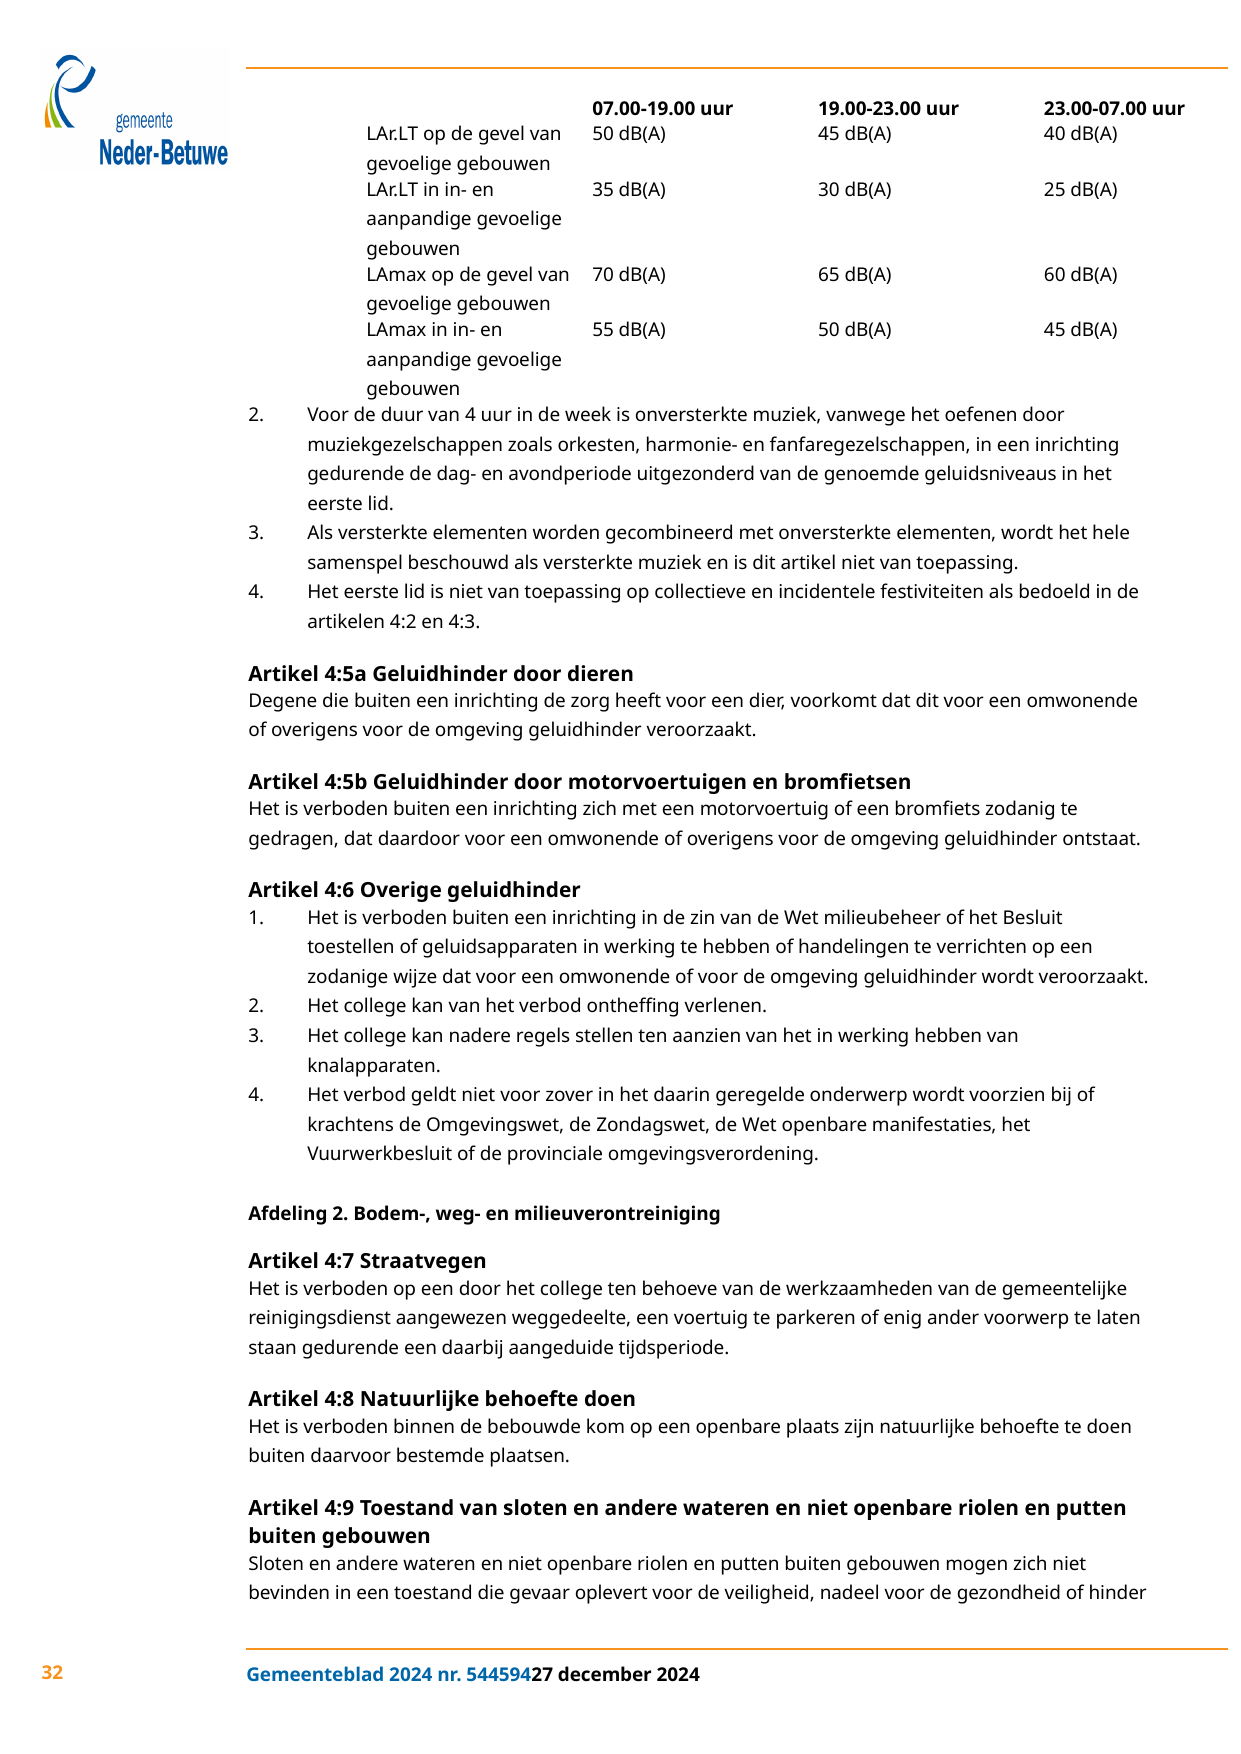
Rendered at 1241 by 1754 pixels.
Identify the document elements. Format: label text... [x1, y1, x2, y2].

table_cell LAr.LT in in- en aanpandige gevoelige gebouwen [366, 176, 592, 261]
table_header 07.00-19.00 uur [592, 95, 818, 121]
text Artikel 4:5a Geluidhinder door dieren [248, 659, 1152, 687]
table_cell 50 dB(A) [818, 316, 1044, 401]
list Het college kan van het verbod ontheffing verlenen. [248, 993, 1152, 1018]
text Afdeling 2. Bodem-, weg- en milieuverontreiniging [248, 1200, 1152, 1226]
list Het college kan nadere regels stellen ten aanzien van het in werking hebben van knalapparaten. [248, 1022, 1152, 1078]
table_header [366, 95, 592, 121]
text Artikel 4:6 Overige geluidhinder [248, 876, 1152, 904]
table_cell 25 dB(A) [1044, 176, 1240, 261]
text Artikel 4:5b Geluidhinder door motorvoertuigen en bromfietsen [248, 767, 1152, 796]
text Het is verboden buiten een inrichting zich met een motorvoertuig of een bromfiets zodanig te gedragen, dat daardoor voor een omwonende of overigens voor de omgeving geluidhinder ontstaat. [248, 796, 1152, 851]
table_cell 65 dB(A) [818, 261, 1044, 316]
table_cell 60 dB(A) [1044, 261, 1240, 316]
list Als versterkte elementen worden gecombineerd met onversterkte elementen, wordt het hele samenspel beschouwd als versterkte muziek en is dit artikel niet van toepassing. [248, 519, 1152, 575]
table_cell 30 dB(A) [818, 176, 1044, 261]
text Sloten en andere wateren en niet openbare riolen en putten buiten gebouwen mogen zich niet bevinden in een toestand die gevaar oplevert voor de veiligheid, nadeel voor de gezondheid of hinder [248, 1550, 1152, 1605]
table_cell LAmax in in- en aanpandige gevoelige gebouwen [366, 316, 592, 401]
text Artikel 4:8 Natuurlijke behoefte doen [248, 1384, 1152, 1413]
table_cell 50 dB(A) [592, 121, 818, 176]
table_cell 35 dB(A) [592, 176, 818, 261]
table_cell 55 dB(A) [592, 316, 818, 401]
list Het verbod geldt niet voor zover in het daarin geregelde onderwerp wordt voorzien bij of krachtens de Omgevingswet, de Zondagswet, de Wet openbare manifestaties, het Vuurwerkbesluit of de provinciale omgevingsverordening. [248, 1081, 1152, 1166]
table_header 23.00-07.00 uur [1044, 95, 1240, 121]
table_header 19.00-23.00 uur [818, 95, 1044, 121]
text Het is verboden op een door het college ten behoeve van de werkzaamheden van de gemeentelijke reinigingsdienst aangewezen weggedeelte, een voertuig te parkeren of enig ander voorwerp te laten staan gedurende een daarbij aangeduide tijdsperiode. [248, 1275, 1152, 1360]
list Voor de duur van 4 uur in de week is onversterkte muziek, vanwege het oefenen door muziekgezelschappen zoals orkesten, harmonie- en fanfaregezelschappen, in een inrichting gedurende de dag- en avondperiode uitgezonderd van de genoemde geluidsniveaus in het eerste lid. [248, 401, 1152, 516]
table_cell 45 dB(A) [818, 121, 1044, 176]
text Artikel 4:7 Straatvegen [248, 1246, 1152, 1275]
text Het is verboden binnen de bebouwde kom op een openbare plaats zijn natuurlijke behoefte te doen buiten daarvoor bestemde plaatsen. [248, 1413, 1152, 1468]
text Artikel 4:9 Toestand van sloten en andere wateren en niet openbare riolen en putten buiten gebouwen [248, 1493, 1152, 1550]
list Het eerste lid is niet van toepassing op collectieve en incidentele festiviteiten als bedoeld in de artikelen 4:2 en 4:3. [248, 579, 1152, 634]
list Het is verboden buiten een inrichting in de zin van de Wet milieubeheer of het Besluit toestellen of geluidsapparaten in werking te hebben of handelingen te verrichten op een zodanige wijze dat voor een omwonende of voor de omgeving geluidhinder wordt veroorzaakt. [248, 904, 1152, 989]
table_cell 45 dB(A) [1044, 316, 1240, 401]
table_cell 70 dB(A) [592, 261, 818, 316]
picture [41, 47, 231, 172]
table_cell 40 dB(A) [1044, 121, 1240, 176]
table_cell LAmax op de gevel van gevoelige gebouwen [366, 261, 592, 316]
text Degene die buiten een inrichting de zorg heeft voor een dier, voorkomt dat dit voor een omwonende of overigens voor de omgeving geluidhinder veroorzaakt. [248, 687, 1152, 742]
table_cell LAr.LT op de gevel van gevoelige gebouwen [366, 121, 592, 176]
